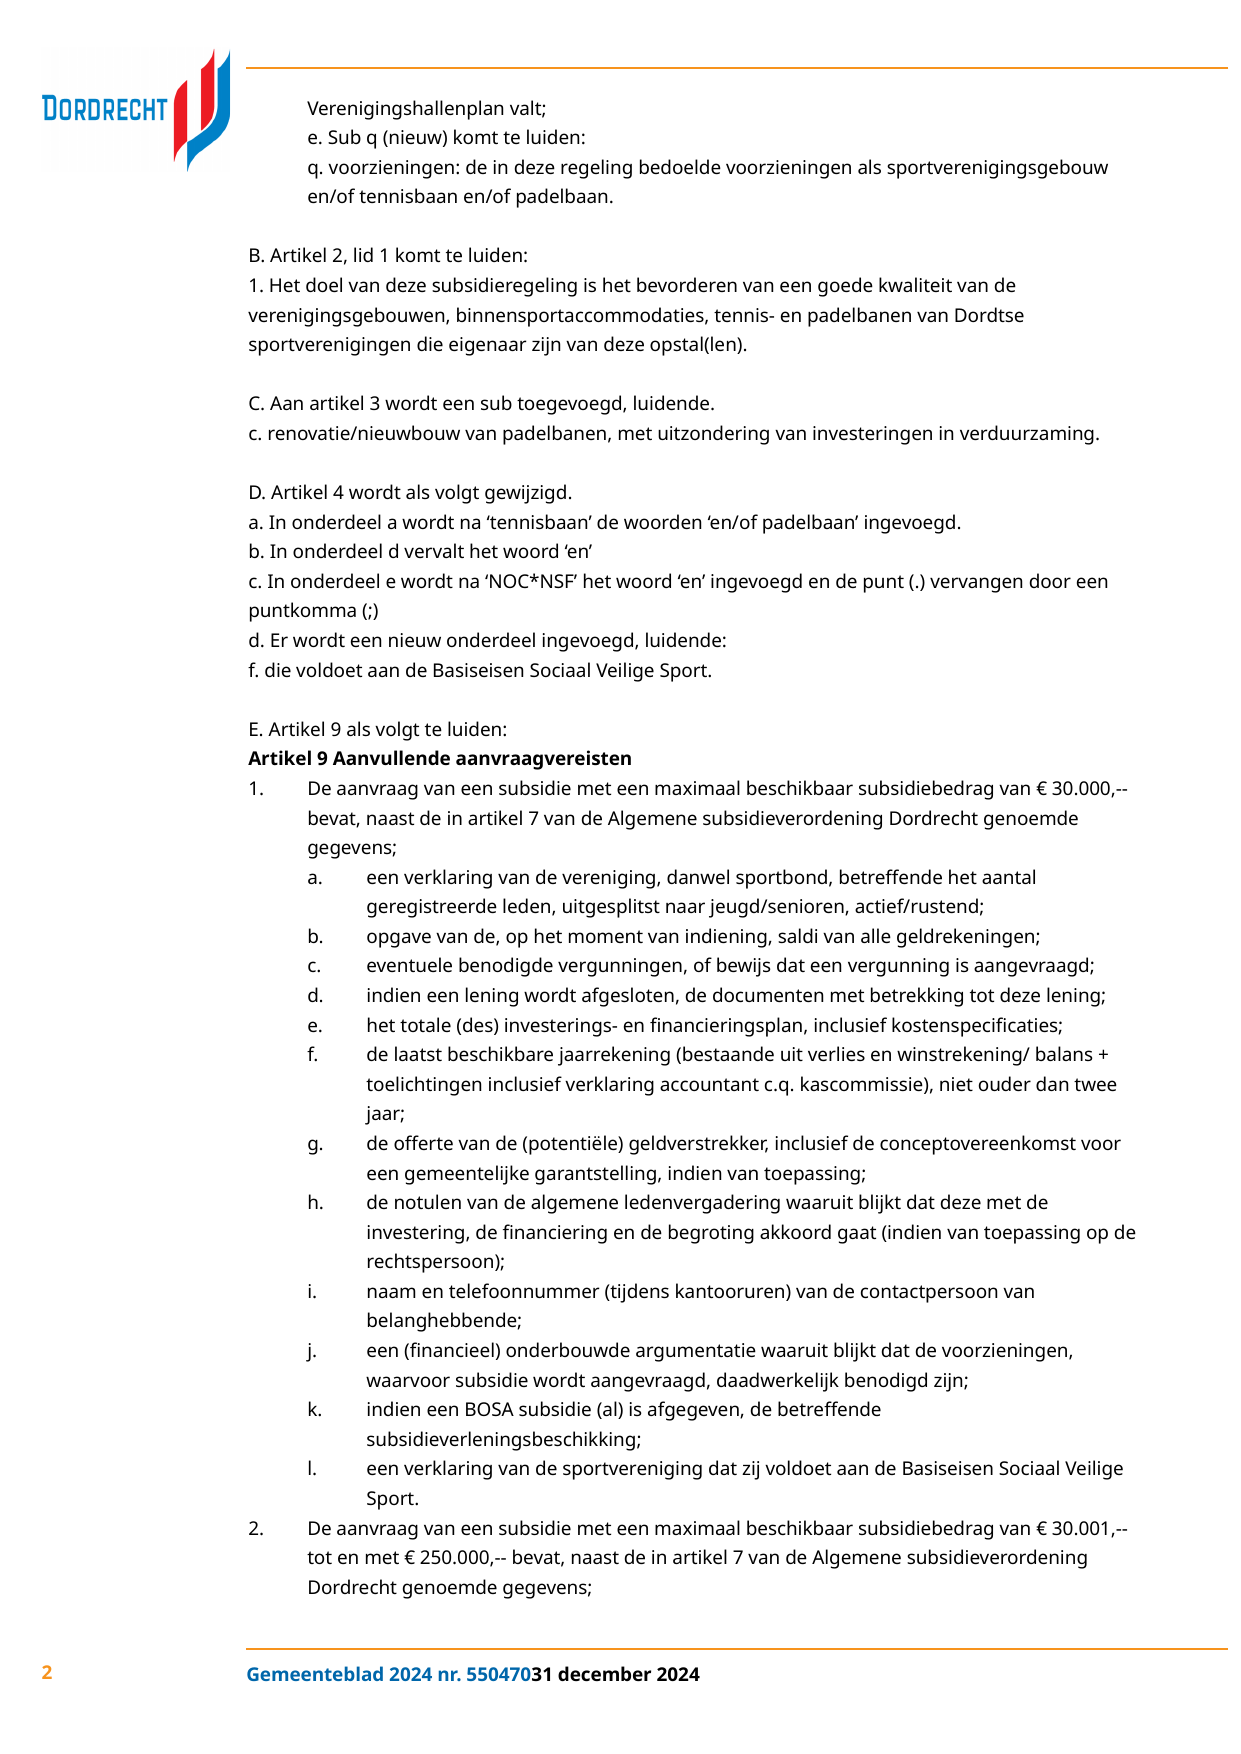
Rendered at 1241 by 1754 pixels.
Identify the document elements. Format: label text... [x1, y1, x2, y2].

picture [41, 47, 231, 172]
list q. voorzieningen: de in deze regeling bedoelde voorzieningen als sportverenigingsgebouw en/of tennisbaan en/of padelbaan. [248, 154, 1152, 209]
text d. Er wordt een nieuw onderdeel ingevoegd, luidende: [248, 627, 1152, 653]
list De aanvraag van een subsidie met een maximaal beschikbaar subsidiebedrag van € 30.000,-- bevat, naast de in artikel 7 van de Algemene subsidieverordening Dordrecht genoemde gegevens; [248, 775, 1152, 860]
text D. Artikel 4 wordt als volgt gewijzigd. [248, 479, 1152, 505]
list indien een lening wordt afgesloten, de documenten met betrekking tot deze lening; [307, 982, 1152, 1008]
list het totale (des) investerings- en financieringsplan, inclusief kostenspecificaties; [307, 1012, 1152, 1038]
list naam en telefoonnummer (tijdens kantooruren) van de contactpersoon van belanghebbende; [307, 1278, 1152, 1333]
text B. Artikel 2, lid 1 komt te luiden: [248, 243, 1152, 268]
list de laatst beschikbare jaarrekening (bestaande uit verlies en winstrekening/ balans + toelichtingen inclusief verklaring accountant c.q. kascommissie), niet ouder dan twee jaar; [307, 1041, 1152, 1126]
text E. Artikel 9 als volgt te luiden: [248, 716, 1152, 742]
list de offerte van de (potentiële) geldverstrekker, inclusief de conceptovereenkomst voor een gemeentelijke garantstelling, indien van toepassing; [307, 1130, 1152, 1186]
text c. renovatie/nieuwbouw van padelbanen, met uitzondering van investeringen in verduurzaming. [248, 420, 1152, 446]
list e. Sub q (nieuw) komt te luiden: [248, 124, 1152, 150]
list opgave van de, op het moment van indiening, saldi van alle geldrekeningen; [307, 923, 1152, 949]
list De aanvraag van een subsidie met een maximaal beschikbaar subsidiebedrag van € 30.001,-- tot en met € 250.000,-- bevat, naast de in artikel 7 van de Algemene subsidieverordening Dordrecht genoemde gegevens; [248, 1515, 1152, 1600]
list de notulen van de algemene ledenvergadering waaruit blijkt dat deze met de investering, de financiering en de begroting akkoord gaat (indien van toepassing op de rechtspersoon); [307, 1189, 1152, 1274]
text f. die voldoet aan de Basiseisen Sociaal Veilige Sport. [248, 657, 1152, 683]
text Artikel 9 Aanvullende aanvraagvereisten [248, 746, 1152, 771]
list eventuele benodigde vergunningen, of bewijs dat een vergunning is aangevraagd; [307, 953, 1152, 978]
text b. In onderdeel d vervalt het woord ‘en’ [248, 538, 1152, 564]
list een verklaring van de sportvereniging dat zij voldoet aan de Basiseisen Sociaal Veilige Sport. [307, 1456, 1152, 1511]
text C. Aan artikel 3 wordt een sub toegevoegd, luidende. [248, 391, 1152, 416]
list indien een BOSA subsidie (al) is afgegeven, de betreffende subsidieverleningsbeschikking; [307, 1396, 1152, 1452]
list Verenigingshallenplan valt; [248, 95, 1152, 121]
text a. In onderdeel a wordt na ‘tennisbaan’ de woorden ‘en/of padelbaan’ ingevoegd. [248, 509, 1152, 535]
text 1. Het doel van deze subsidieregeling is het bevorderen van een goede kwaliteit van de verenigingsgebouwen, binnensportaccommodaties, tennis- en padelbanen van Dordtse sportverenigingen die eigenaar zijn van deze opstal(len). [248, 272, 1152, 357]
list een verklaring van de vereniging, danwel sportbond, betreffende het aantal geregistreerde leden, uitgesplitst naar jeugd/senioren, actief/rustend; [307, 864, 1152, 919]
text c. In onderdeel e wordt na ‘NOC*NSF’ het woord ‘en’ ingevoegd en de punt (.) vervangen door een puntkomma (;) [248, 568, 1152, 623]
list een (financieel) onderbouwde argumentatie waaruit blijkt dat de voorzieningen, waarvoor subsidie wordt aangevraagd, daadwerkelijk benodigd zijn; [307, 1337, 1152, 1393]
